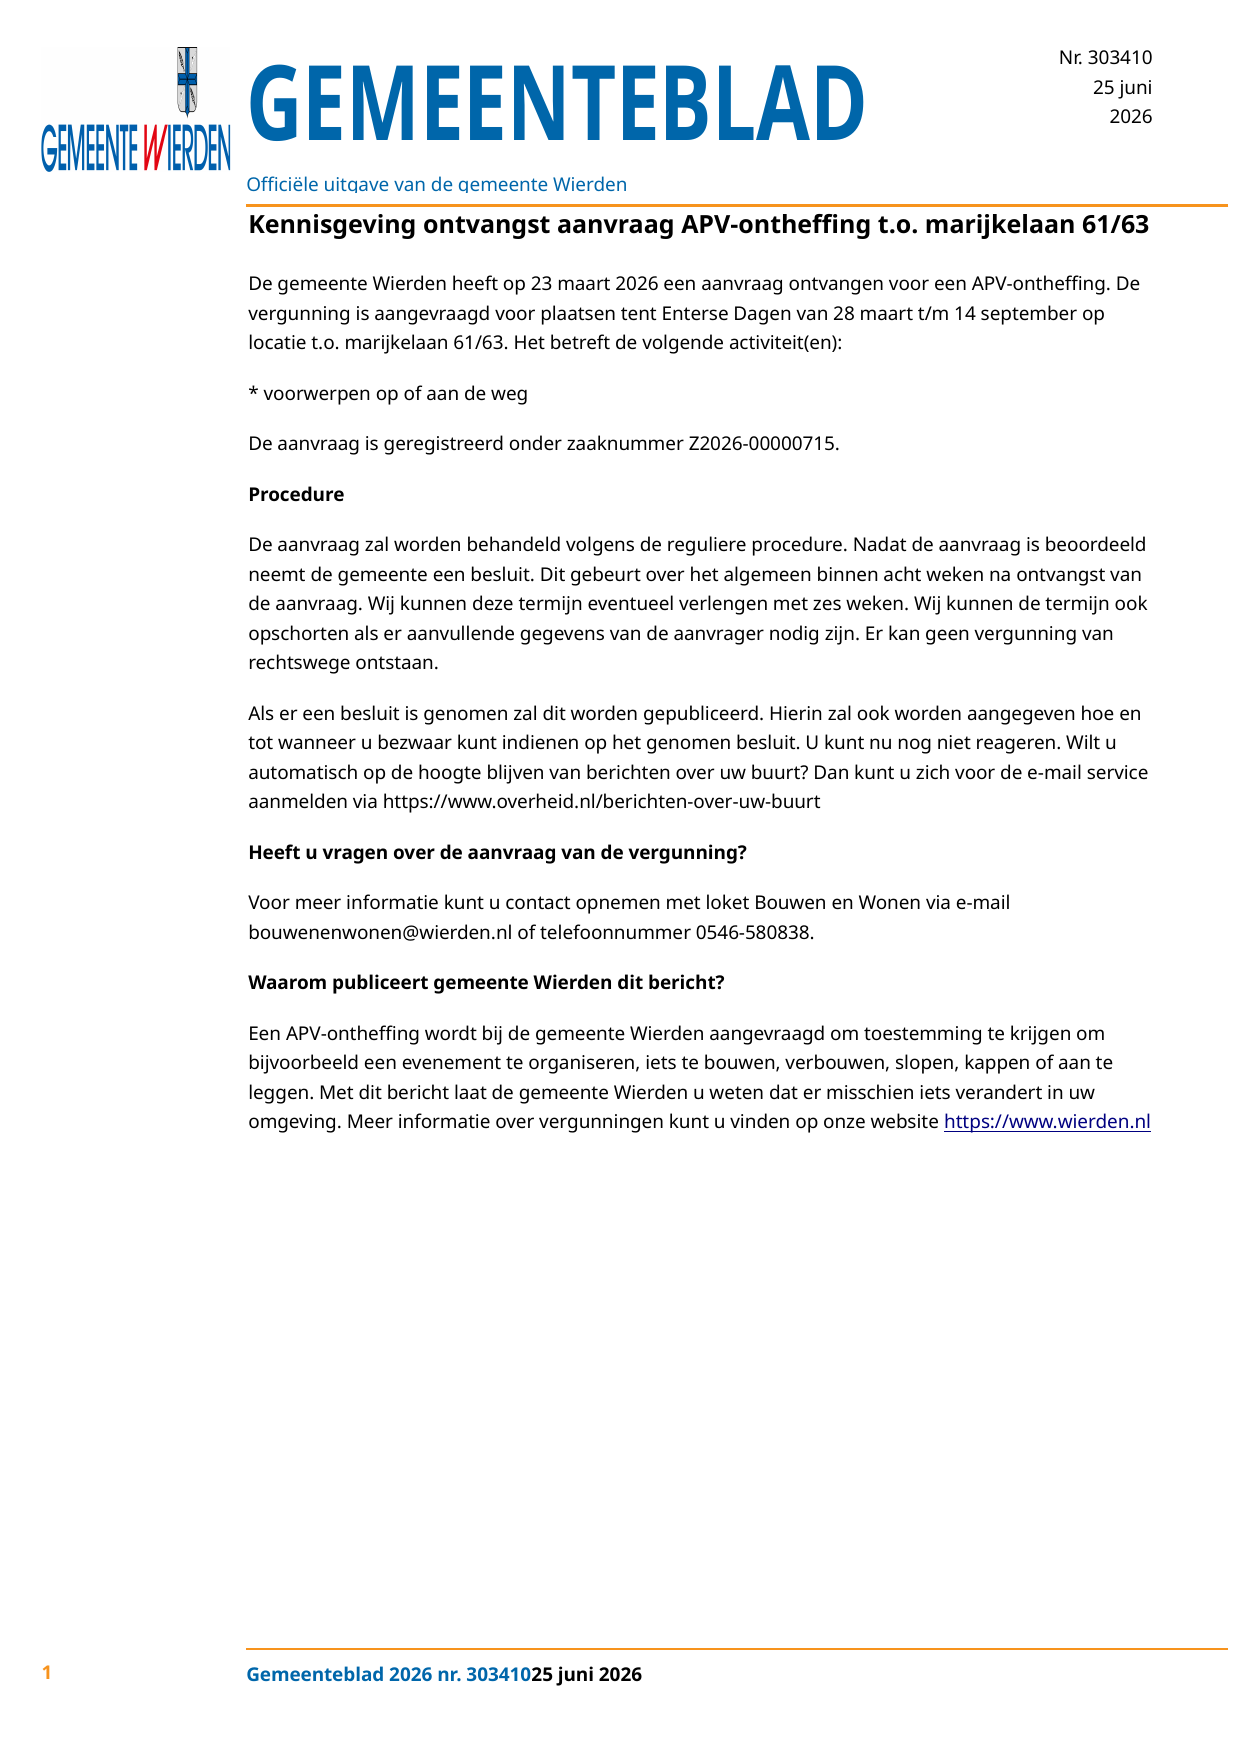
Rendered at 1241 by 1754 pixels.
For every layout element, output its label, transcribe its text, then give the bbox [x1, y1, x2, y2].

text De gemeente Wierden heeft op 23 maart 2026 een aanvraag ontvangen voor een APV-ontheffing. De vergunning is aangevraagd voor plaatsen tent Enterse Dagen van 28 maart t/m 14 september op locatie t.o. marijkelaan 61/63. Het betreft de volgende activiteit(en): [248, 270, 1152, 355]
text Heeft u vragen over de aanvraag van de vergunning? [248, 839, 1152, 865]
text Voor meer informatie kunt u contact opnemen met loket Bouwen en Wonen via e-mail bouwenenwonen@wierden.nl of telefoonnummer 0546-580838. [248, 889, 1152, 945]
text Als er een besluit is genomen zal dit worden gepubliceerd. Hierin zal ook worden aangegeven hoe en tot wanneer u bezwaar kunt indienen op het genomen besluit. U kunt nu nog niet reageren. Wilt u automatisch op de hoogte blijven van berichten over uw buurt? Dan kunt u zich voor de e-mail service aanmelden via https://www.overheid.nl/berichten-over-uw-buurt [248, 700, 1152, 814]
text De aanvraag zal worden behandeld volgens de reguliere procedure. Nadat de aanvraag is beoordeeld neemt de gemeente een besluit. Dit gebeurt over het algemeen binnen acht weken na ontvangst van de aanvraag. Wij kunnen deze termijn eventueel verlengen met zes weken. Wij kunnen de termijn ook opschorten als er aanvullende gegevens van de aanvrager nodig zijn. Er kan geen vergunning van rechtswege ontstaan. [248, 531, 1152, 675]
text Een APV-ontheffing wordt bij de gemeente Wierden aangevraagd om toestemming te krijgen om bijvoorbeeld een evenement te organiseren, iets te bouwen, verbouwen, slopen, kappen of aan te leggen. Met dit bericht laat de gemeente Wierden u weten dat er misschien iets verandert in uw omgeving. Meer informatie over vergunningen kunt u vinden op onze website https://www.wierden.nl [248, 1020, 1152, 1134]
picture [41, 47, 231, 172]
text * voorwerpen op of aan de weg [248, 380, 1152, 406]
text Procedure [248, 481, 1152, 506]
text De aanvraag is geregistreerd onder zaaknummer Z2026-00000715. [248, 430, 1152, 456]
text Kennisgeving ontvangst aanvraag APV-ontheffing t.o. marijkelaan 61/63 [248, 207, 1152, 241]
text Waarom publiceert gemeente Wierden dit bericht? [248, 969, 1152, 995]
